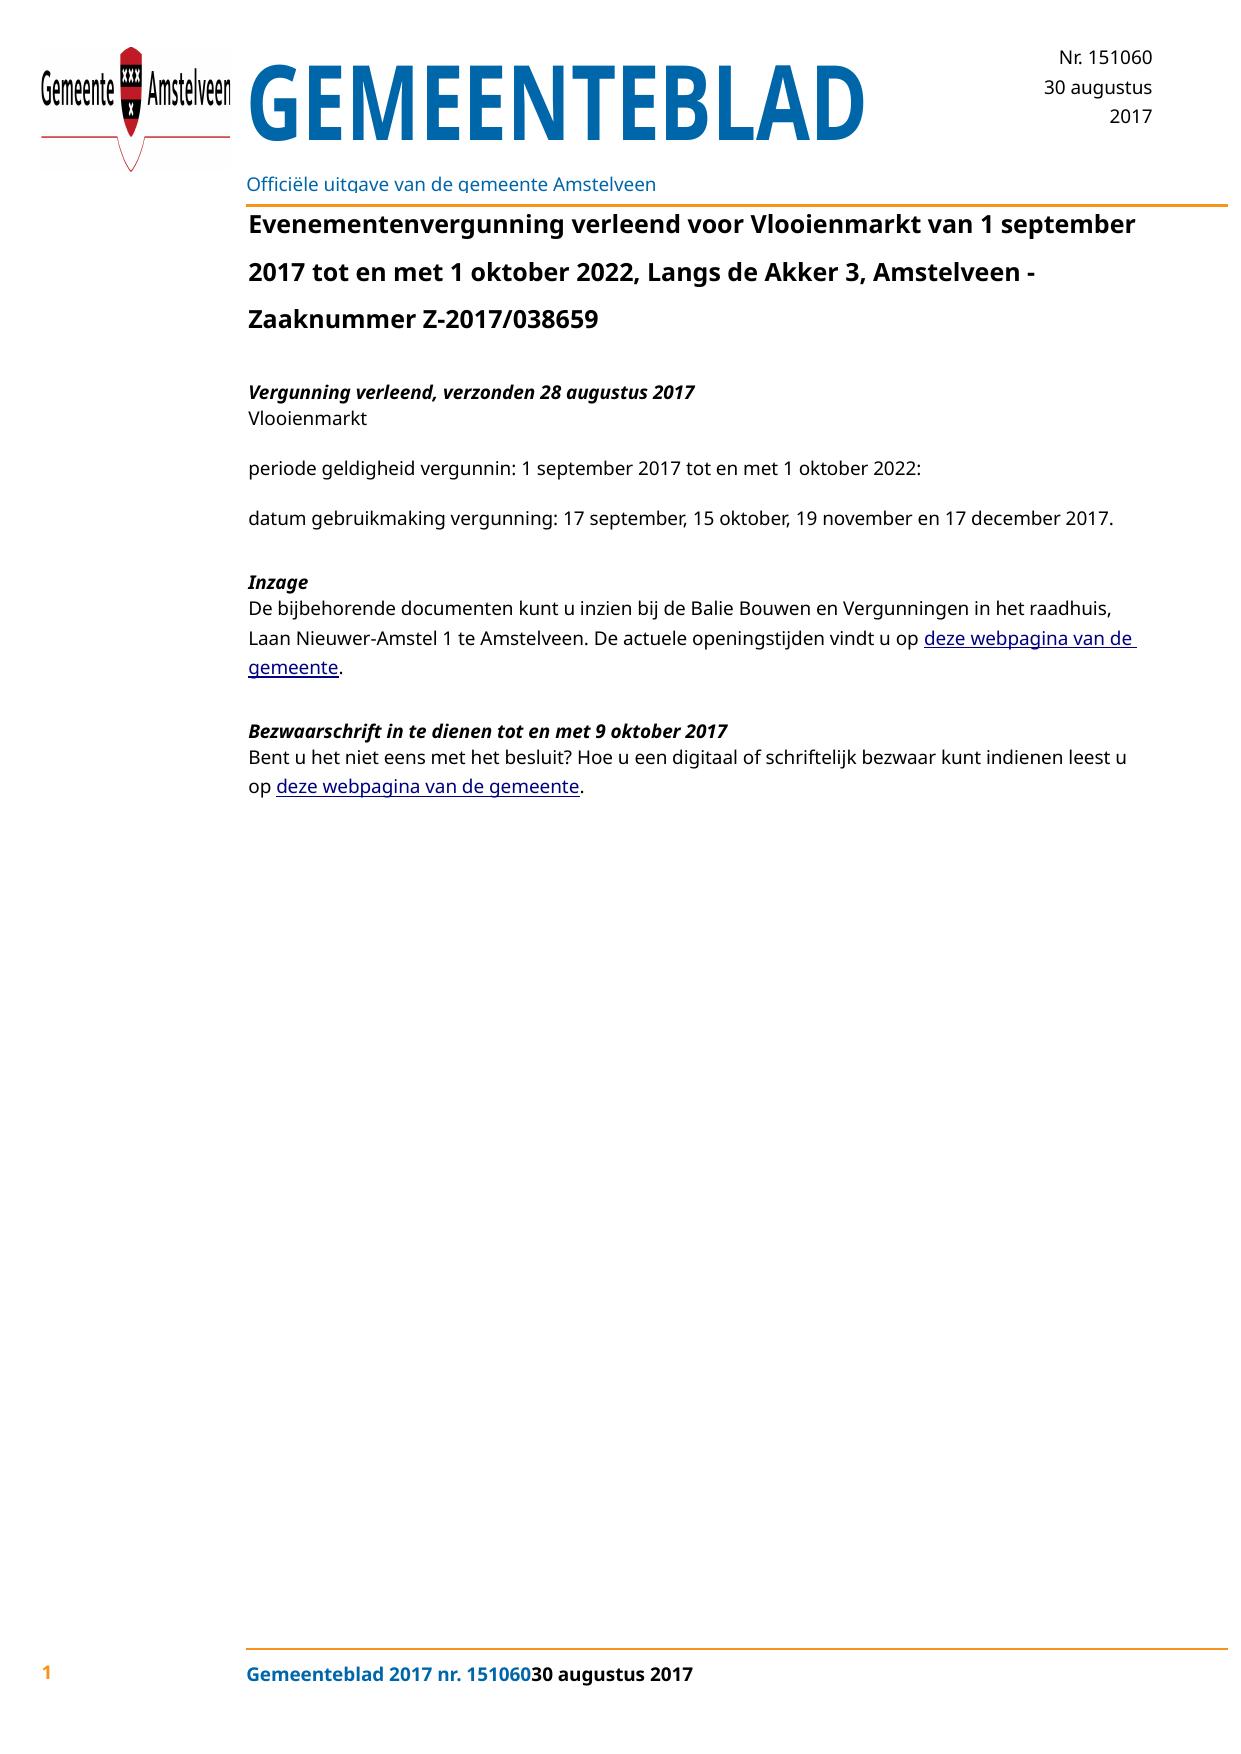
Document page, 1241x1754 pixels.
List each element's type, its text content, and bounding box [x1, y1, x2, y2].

text De bijbehorende documenten kunt u inzien bij de Balie Bouwen en Vergunningen in het raadhuis, Laan Nieuwer-Amstel 1 te Amstelveen. De actuele openingstijden vindt u op deze webpagina van de gemeente. [248, 595, 1152, 680]
text Evenementenvergunning verleend voor Vlooienmarkt van 1 september 2017 tot en met 1 oktober 2022, Langs de Akker 3, Amstelveen - Zaaknummer Z-2017/038659 [248, 207, 1152, 336]
text Inzage [248, 569, 1152, 595]
text periode geldigheid vergunnin: 1 september 2017 tot en met 1 oktober 2022: [248, 455, 1152, 481]
text Vergunning verleend, verzonden 28 augustus 2017 [248, 379, 1152, 405]
text Vlooienmarkt [248, 405, 1152, 431]
text Bent u het niet eens met het besluit? Hoe u een digitaal of schriftelijk bezwaar kunt indienen leest u op deze webpagina van de gemeente. [248, 744, 1152, 799]
text datum gebruikmaking vergunning: 17 september, 15 oktober, 19 november en 17 december 2017. [248, 506, 1152, 531]
text Bezwaarschrift in te dienen tot en met 9 oktober 2017 [248, 718, 1152, 744]
picture [41, 47, 231, 172]
